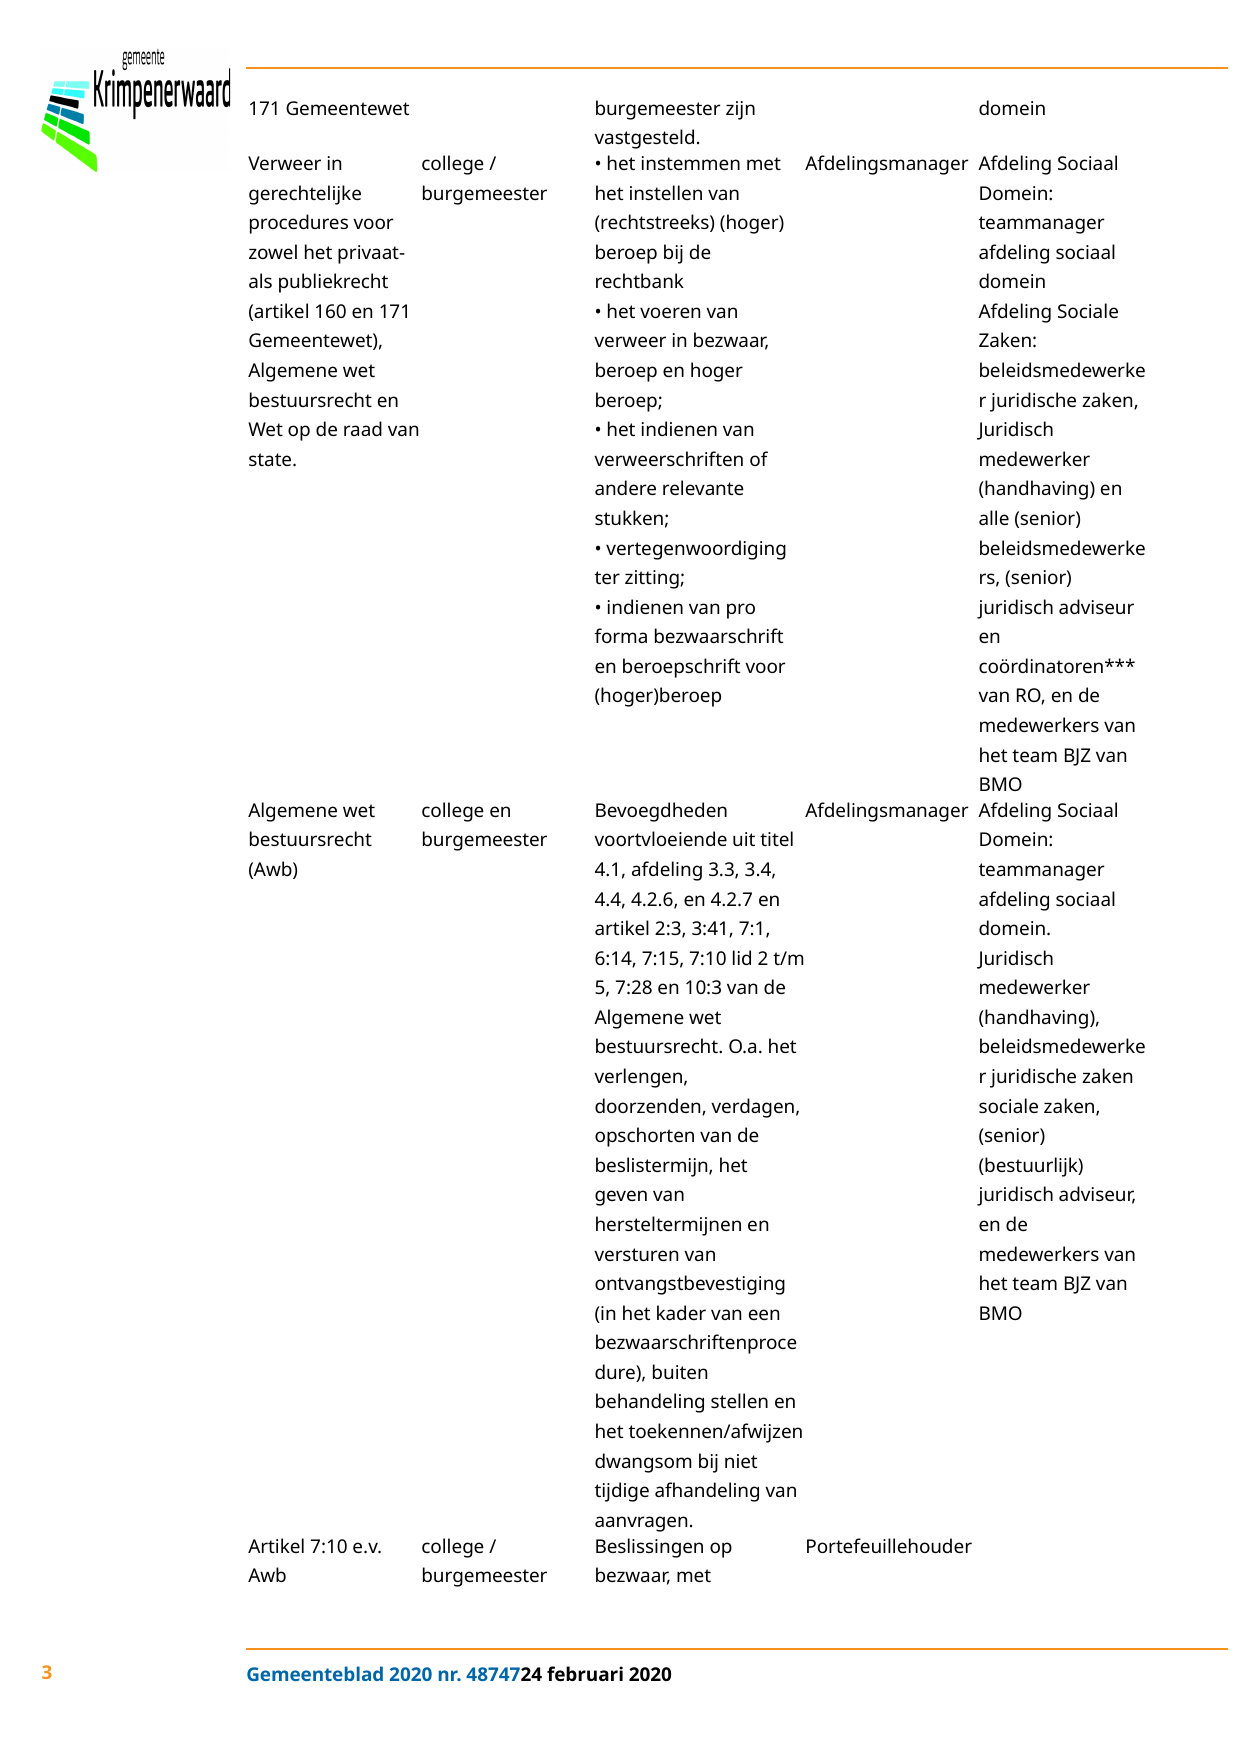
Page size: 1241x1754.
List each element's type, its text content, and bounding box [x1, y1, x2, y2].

table_cell Portefeuillehouder [805, 1533, 978, 1588]
table_cell 171 Gemeentewet [248, 95, 421, 150]
table_cell burgemeester zijn vastgesteld. [594, 95, 805, 150]
table_cell • het instemmen met het instellen van (rechtstreeks) (hoger) beroep bij de rechtbank • het voeren van verweer in bezwaar, beroep en hoger beroep; • het indienen van verweerschriften of andere relevante stukken; • vertegenwoordiging ter zitting; • indienen van pro forma bezwaarschrift en beroepschrift voor (hoger)beroep [594, 150, 805, 797]
table_cell Artikel 7:10 e.v. Awb [248, 1533, 421, 1588]
table_cell Afdeling Sociaal Domein: teammanager afdeling sociaal domein. Juridisch medewerker (handhaving), beleidsmedewerker juridische zaken sociale zaken, (senior) (bestuurlijk) juridisch adviseur, en de medewerkers van het team BJZ van BMO [978, 797, 1152, 1533]
table_cell Verweer in gerechtelijke procedures voor zowel het privaat- als publiekrecht (artikel 160 en 171 Gemeentewet), Algemene wet bestuursrecht en Wet op de raad van state. [248, 150, 421, 797]
picture [41, 47, 231, 172]
table_cell college / burgemeester [421, 1533, 594, 1588]
table_cell [421, 95, 594, 150]
table_cell Beslissingen op bezwaar, met [594, 1533, 805, 1588]
table_cell Algemene wet bestuursrecht (Awb) [248, 797, 421, 1533]
table_cell Bevoegdheden voortvloeiende uit titel 4.1, afdeling 3.3, 3.4, 4.4, 4.2.6, en 4.2.7 en artikel 2:3, 3:41, 7:1, 6:14, 7:15, 7:10 lid 2 t/m 5, 7:28 en 10:3 van de Algemene wet bestuursrecht. O.a. het verlengen, doorzenden, verdagen, opschorten van de beslistermijn, het geven van hersteltermijnen en versturen van ontvangstbevestiging (in het kader van een bezwaarschriftenprocedure), buiten behandeling stellen en het toekennen/afwijzen dwangsom bij niet tijdige afhandeling van aanvragen. [594, 797, 805, 1533]
table_cell domein [978, 95, 1152, 150]
table_cell college / burgemeester [421, 150, 594, 797]
table_cell Afdeling Sociaal Domein: teammanager afdeling sociaal domein Afdeling Sociale Zaken: beleidsmedewerker juridische zaken, Juridisch medewerker (handhaving) en alle (senior) beleidsmedewerkers, (senior) juridisch adviseur en coördinatoren*** van RO, en de medewerkers van het team BJZ van BMO [978, 150, 1152, 797]
table_cell [978, 1533, 1152, 1588]
table_cell [805, 95, 978, 150]
table_cell Afdelingsmanager [805, 150, 978, 797]
table_cell Afdelingsmanager [805, 797, 978, 1533]
table_cell college en burgemeester [421, 797, 594, 1533]
